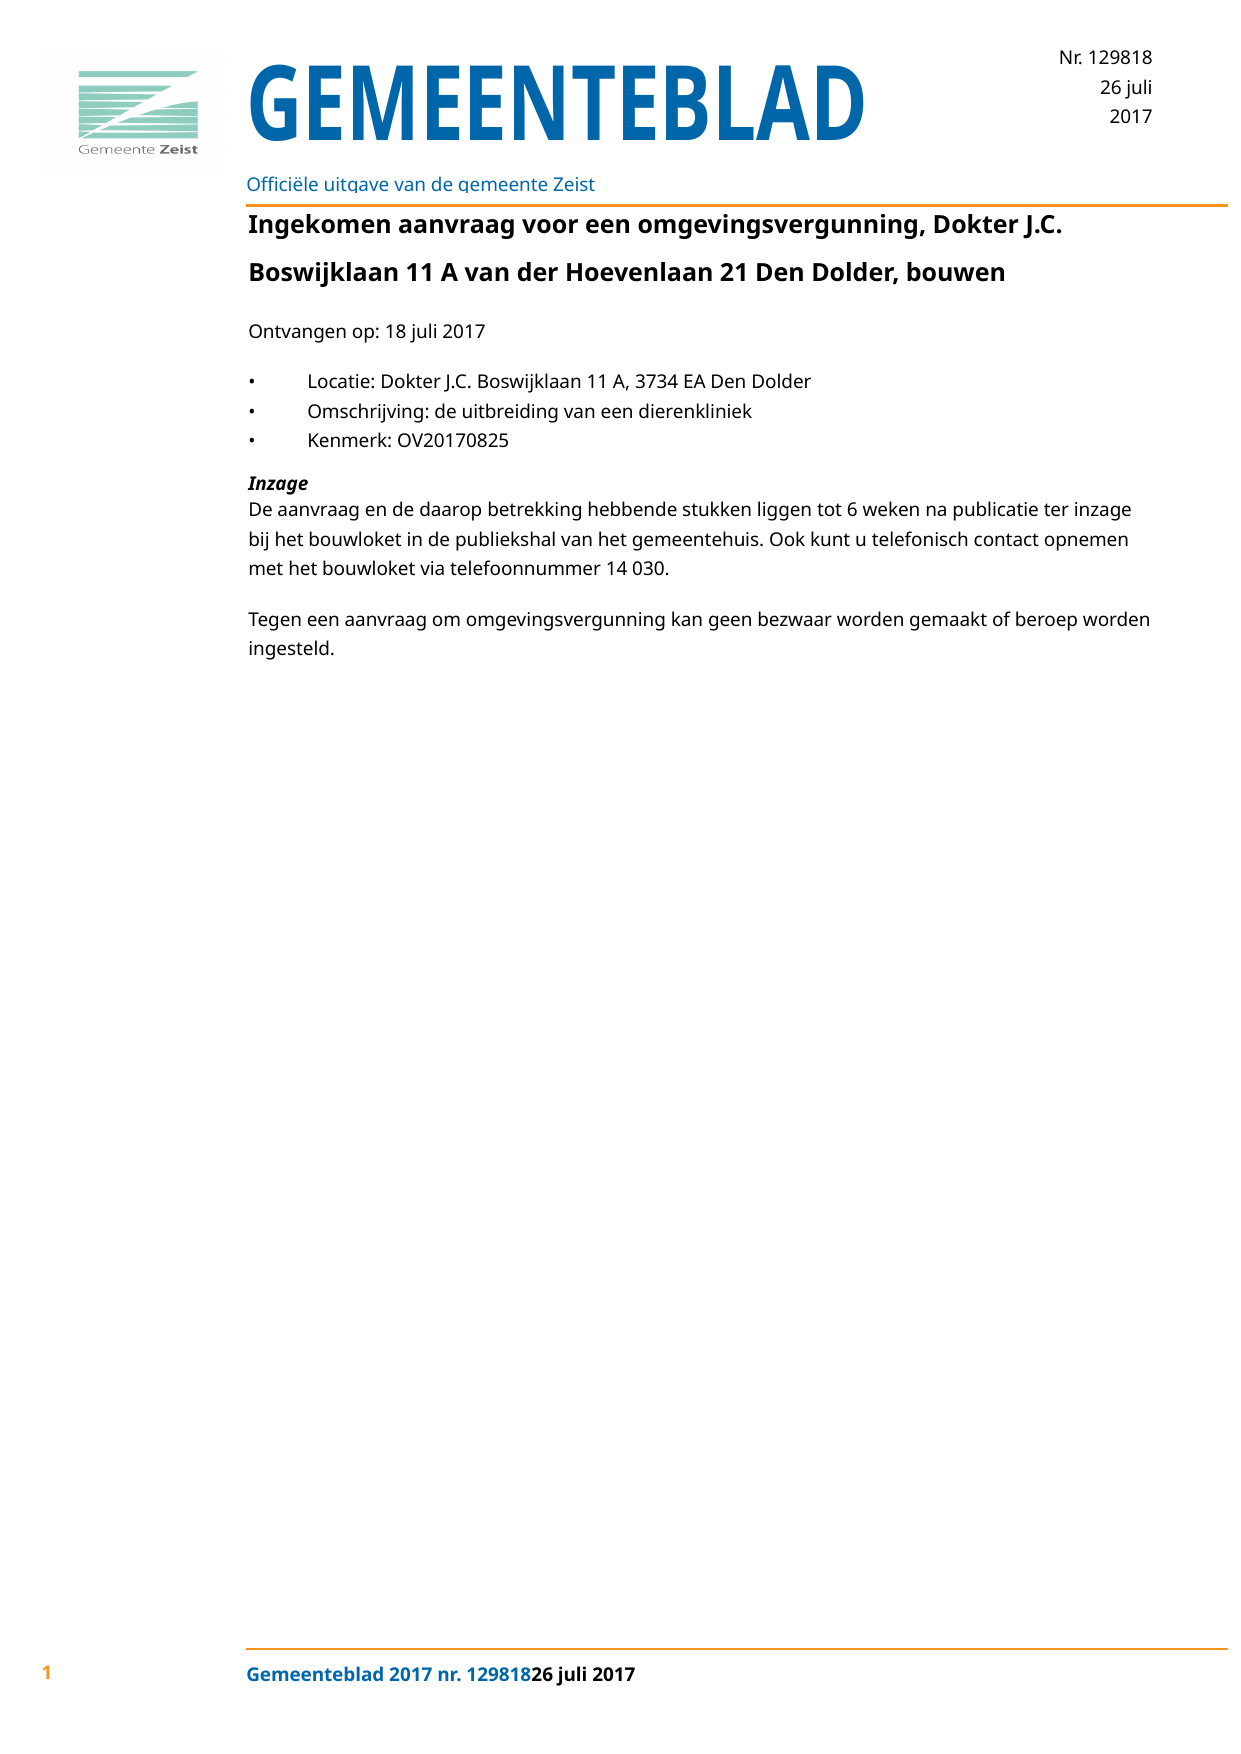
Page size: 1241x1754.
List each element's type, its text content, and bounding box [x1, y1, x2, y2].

list Locatie: Dokter J.C. Boswijklaan 11 A, 3734 EA Den Dolder [248, 368, 1152, 394]
list Kenmerk: OV20170825 [248, 427, 1152, 453]
list Omschrijving: de uitbreiding van een dierenkliniek [248, 398, 1152, 424]
picture [41, 47, 231, 172]
text Inzage [248, 471, 1152, 496]
text Ingekomen aanvraag voor een omgevingsvergunning, Dokter J.C. Boswijklaan 11 A van der Hoevenlaan 21 Den Dolder, bouwen [248, 207, 1152, 288]
text De aanvraag en de daarop betrekking hebbende stukken liggen tot 6 weken na publicatie ter inzage bij het bouwloket in de publiekshal van het gemeentehuis. Ook kunt u telefonisch contact opnemen met het bouwloket via telefoonnummer 14 030. [248, 496, 1152, 581]
text Tegen een aanvraag om omgevingsvergunning kan geen bezwaar worden gemaakt of beroep worden ingesteld. [248, 606, 1152, 661]
text Ontvangen op: 18 juli 2017 [248, 318, 1152, 344]
